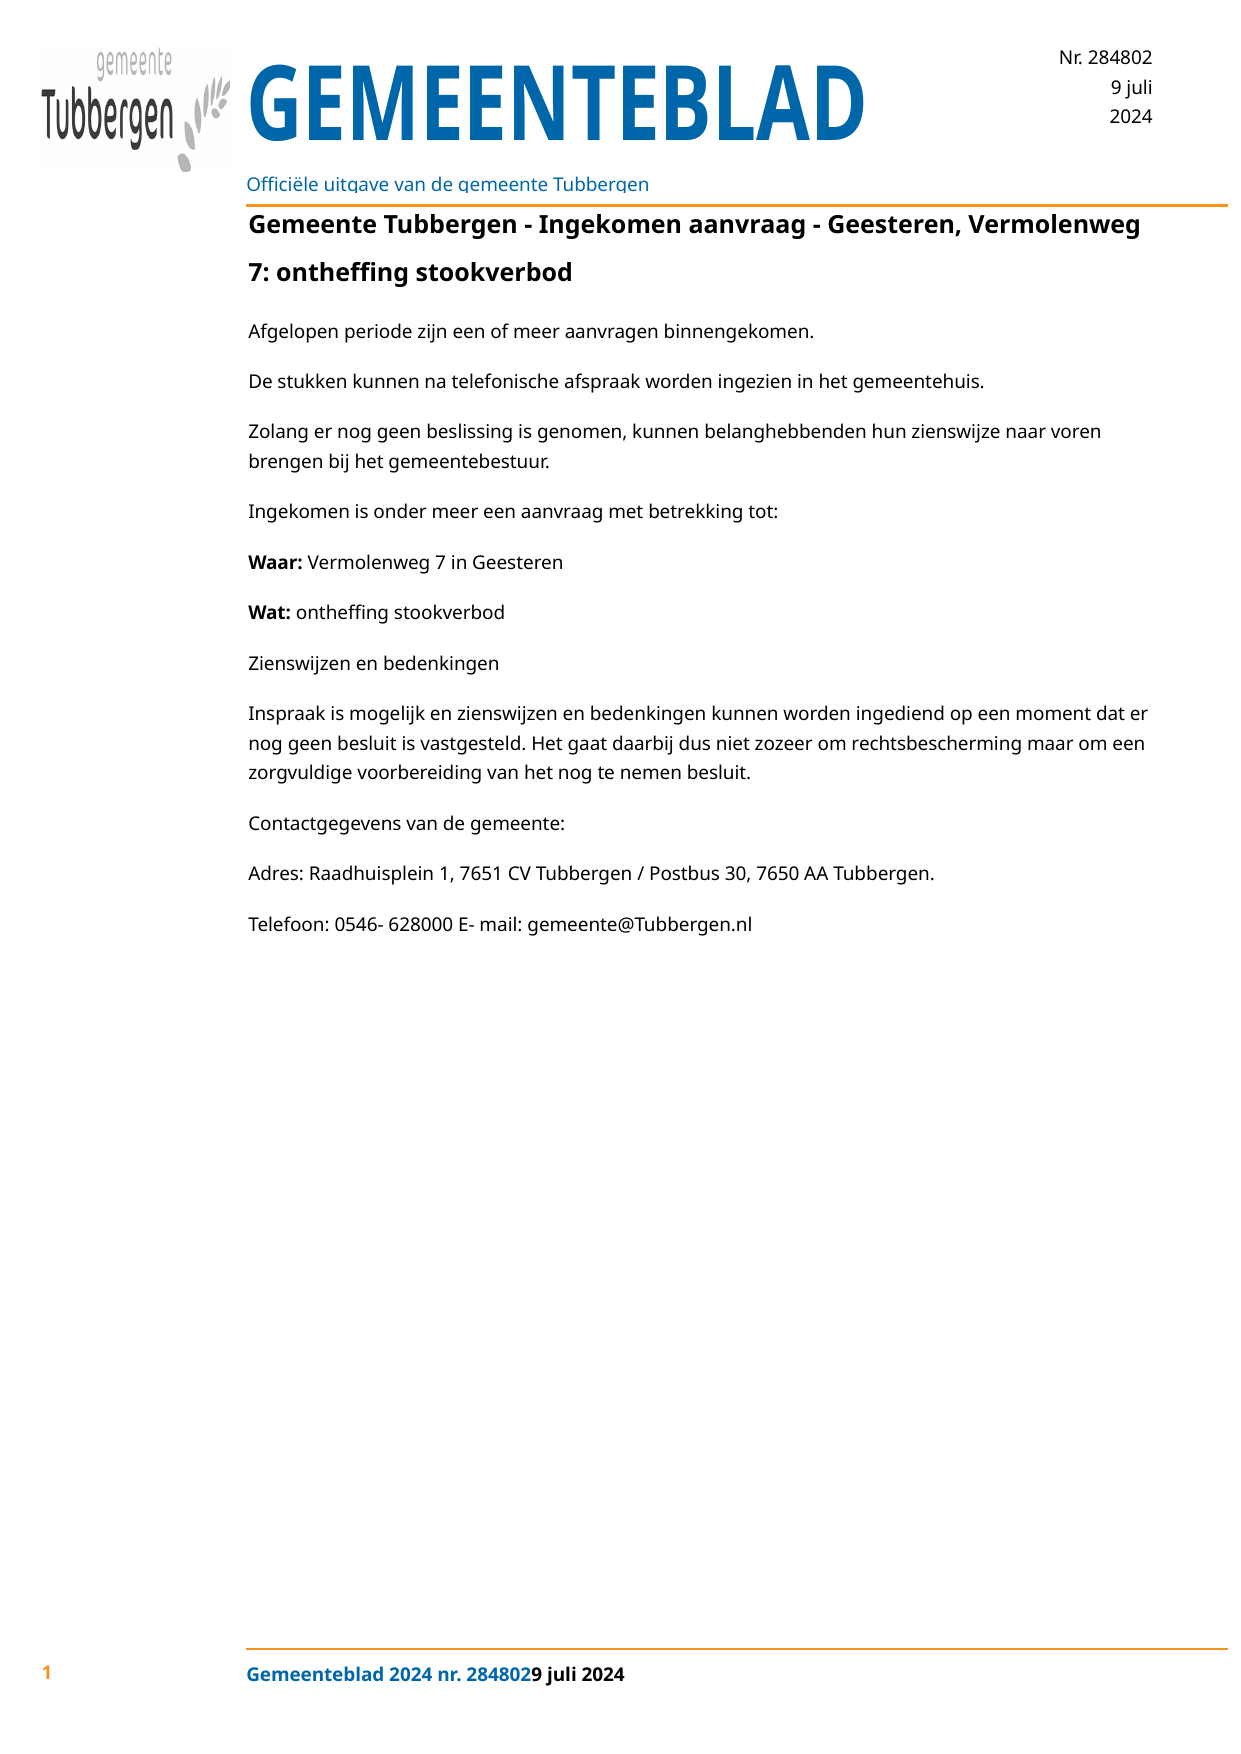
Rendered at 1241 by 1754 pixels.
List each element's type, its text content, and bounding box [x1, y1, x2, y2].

text Waar: Vermolenweg 7 in Geesteren [248, 549, 1152, 575]
picture [41, 47, 231, 172]
text Wat: ontheffing stookverbod [248, 599, 1152, 625]
text Zolang er nog geen beslissing is genomen, kunnen belanghebbenden hun zienswijze naar voren brengen bij het gemeentebestuur. [248, 419, 1152, 474]
text Ingekomen is onder meer een aanvraag met betrekking tot: [248, 499, 1152, 524]
text Telefoon: 0546- 628000 E- mail: gemeente@Tubbergen.nl [248, 911, 1152, 937]
text Adres: Raadhuisplein 1, 7651 CV Tubbergen / Postbus 30, 7650 AA Tubbergen. [248, 860, 1152, 886]
text Inspraak is mogelijk en zienswijzen en bedenkingen kunnen worden ingediend op een moment dat er nog geen besluit is vastgesteld. Het gaat daarbij dus niet zozeer om rechtsbescherming maar om een zorgvuldige voorbereiding van het nog te nemen besluit. [248, 700, 1152, 785]
text Contactgegevens van de gemeente: [248, 810, 1152, 836]
text De stukken kunnen na telefonische afspraak worden ingezien in het gemeentehuis. [248, 368, 1152, 394]
text Zienswijzen en bedenkingen [248, 650, 1152, 676]
text Afgelopen periode zijn een of meer aanvragen binnengekomen. [248, 318, 1152, 344]
text Gemeente Tubbergen - Ingekomen aanvraag - Geesteren, Vermolenweg 7: ontheffing stookverbod [248, 207, 1152, 288]
